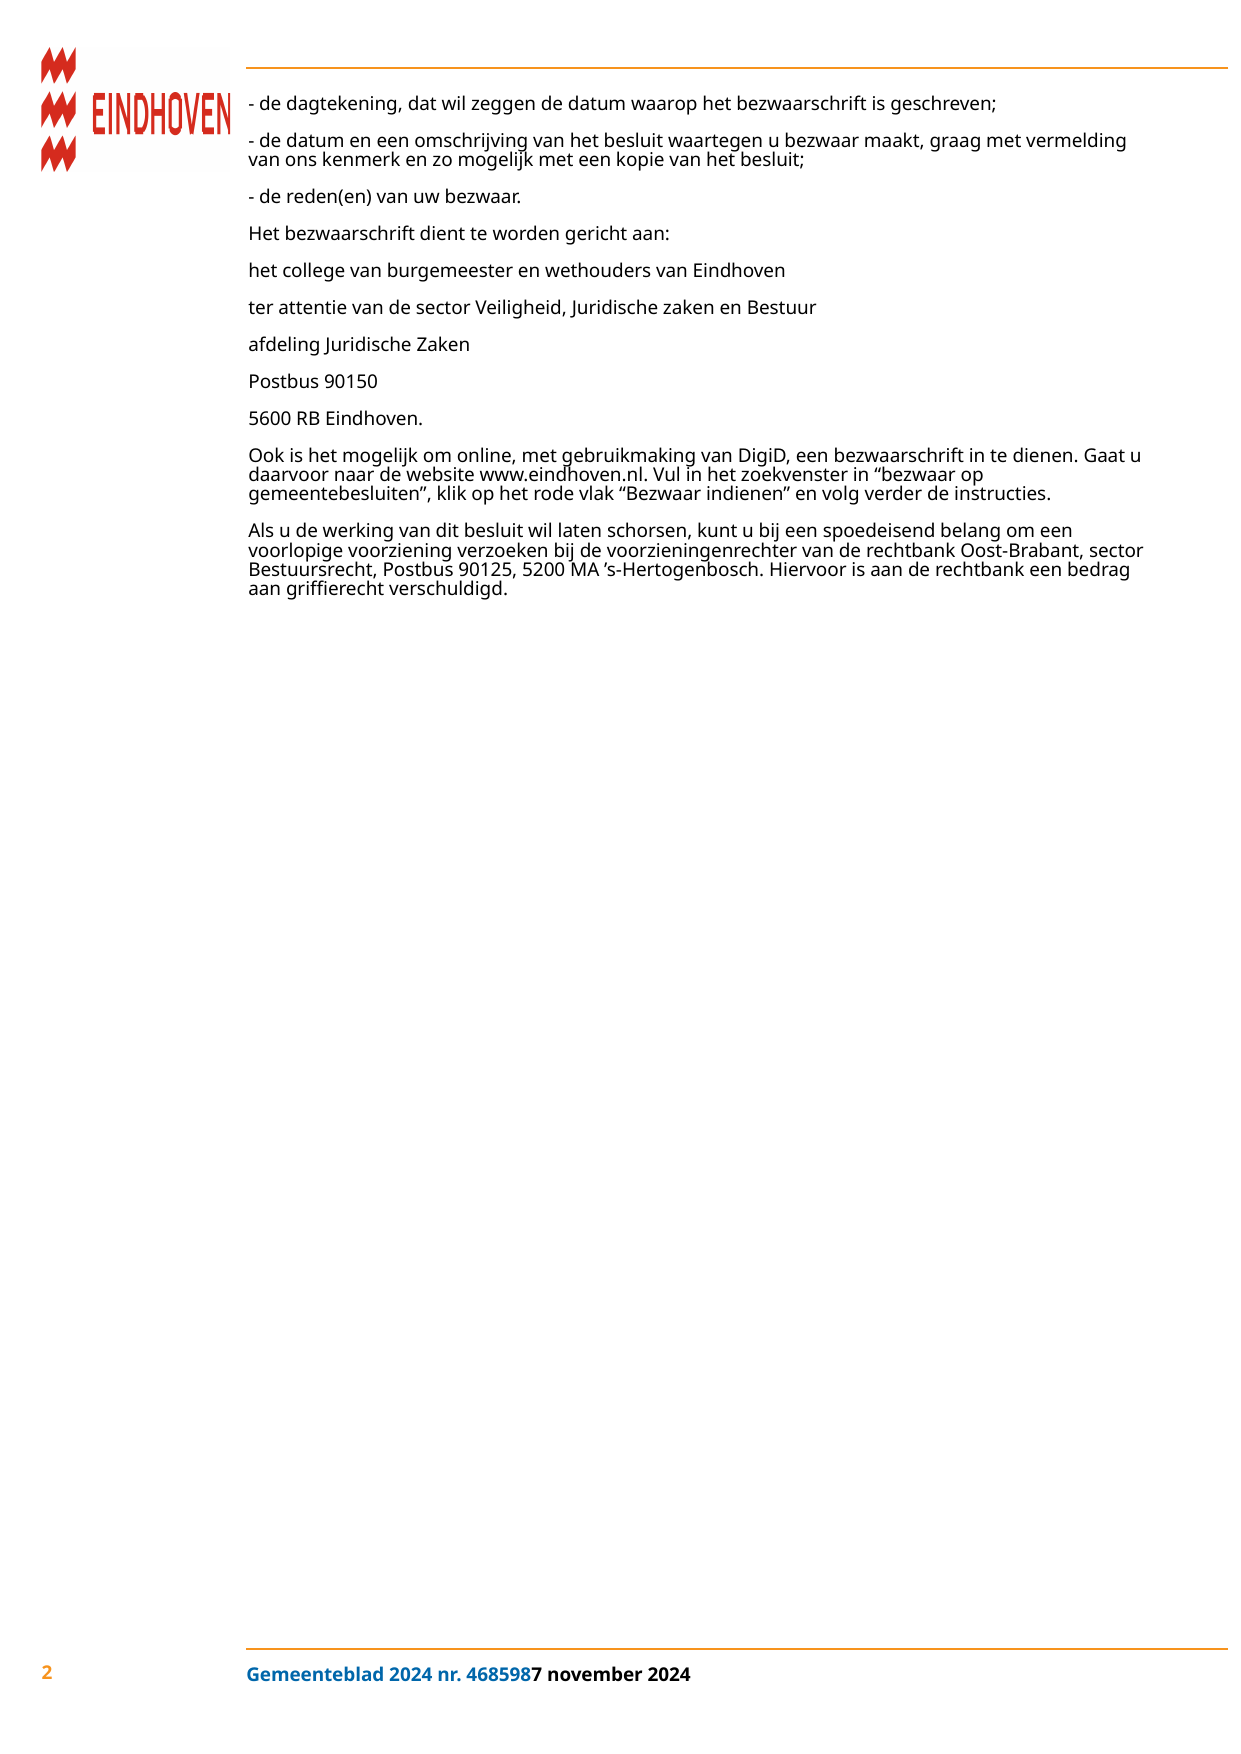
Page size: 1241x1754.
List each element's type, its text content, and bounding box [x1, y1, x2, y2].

text - de dagtekening, dat wil zeggen de datum waarop het bezwaarschrift is geschreven; [248, 95, 1152, 114]
text Postbus 90150 [248, 373, 1152, 392]
text het college van burgemeester en wethouders van Eindhoven [248, 262, 1152, 281]
text afdeling Juridische Zaken [248, 336, 1152, 355]
text Ook is het mogelijk om online, met gebruikmaking van DigiD, een bezwaarschrift in te dienen. Gaat u daarvoor naar de website www.eindhoven.nl. Vul in het zoekvenster in “bezwaar op gemeentebesluiten”, klik op het rode vlak “Bezwaar indienen” en volg verder de instructies. [248, 447, 1152, 505]
text ter attentie van de sector Veiligheid, Juridische zaken en Bestuur [248, 299, 1152, 318]
text Als u de werking van dit besluit wil laten schorsen, kunt u bij een spoedeisend belang om een voorlopige voorziening verzoeken bij de voorzieningenrechter van de rechtbank Oost-Brabant, sector Bestuursrecht, Postbus 90125, 5200 MA ’s-Hertogenbosch. Hiervoor is aan de rechtbank een bedrag aan griffierecht verschuldigd. [248, 522, 1152, 599]
text - de datum en een omschrijving van het besluit waartegen u bezwaar maakt, graag met vermelding van ons kenmerk en zo mogelijk met een kopie van het besluit; [248, 132, 1152, 170]
text - de reden(en) van uw bezwaar. [248, 188, 1152, 207]
text 5600 RB Eindhoven. [248, 410, 1152, 429]
text Het bezwaarschrift dient te worden gericht aan: [248, 225, 1152, 244]
picture [41, 47, 231, 172]
